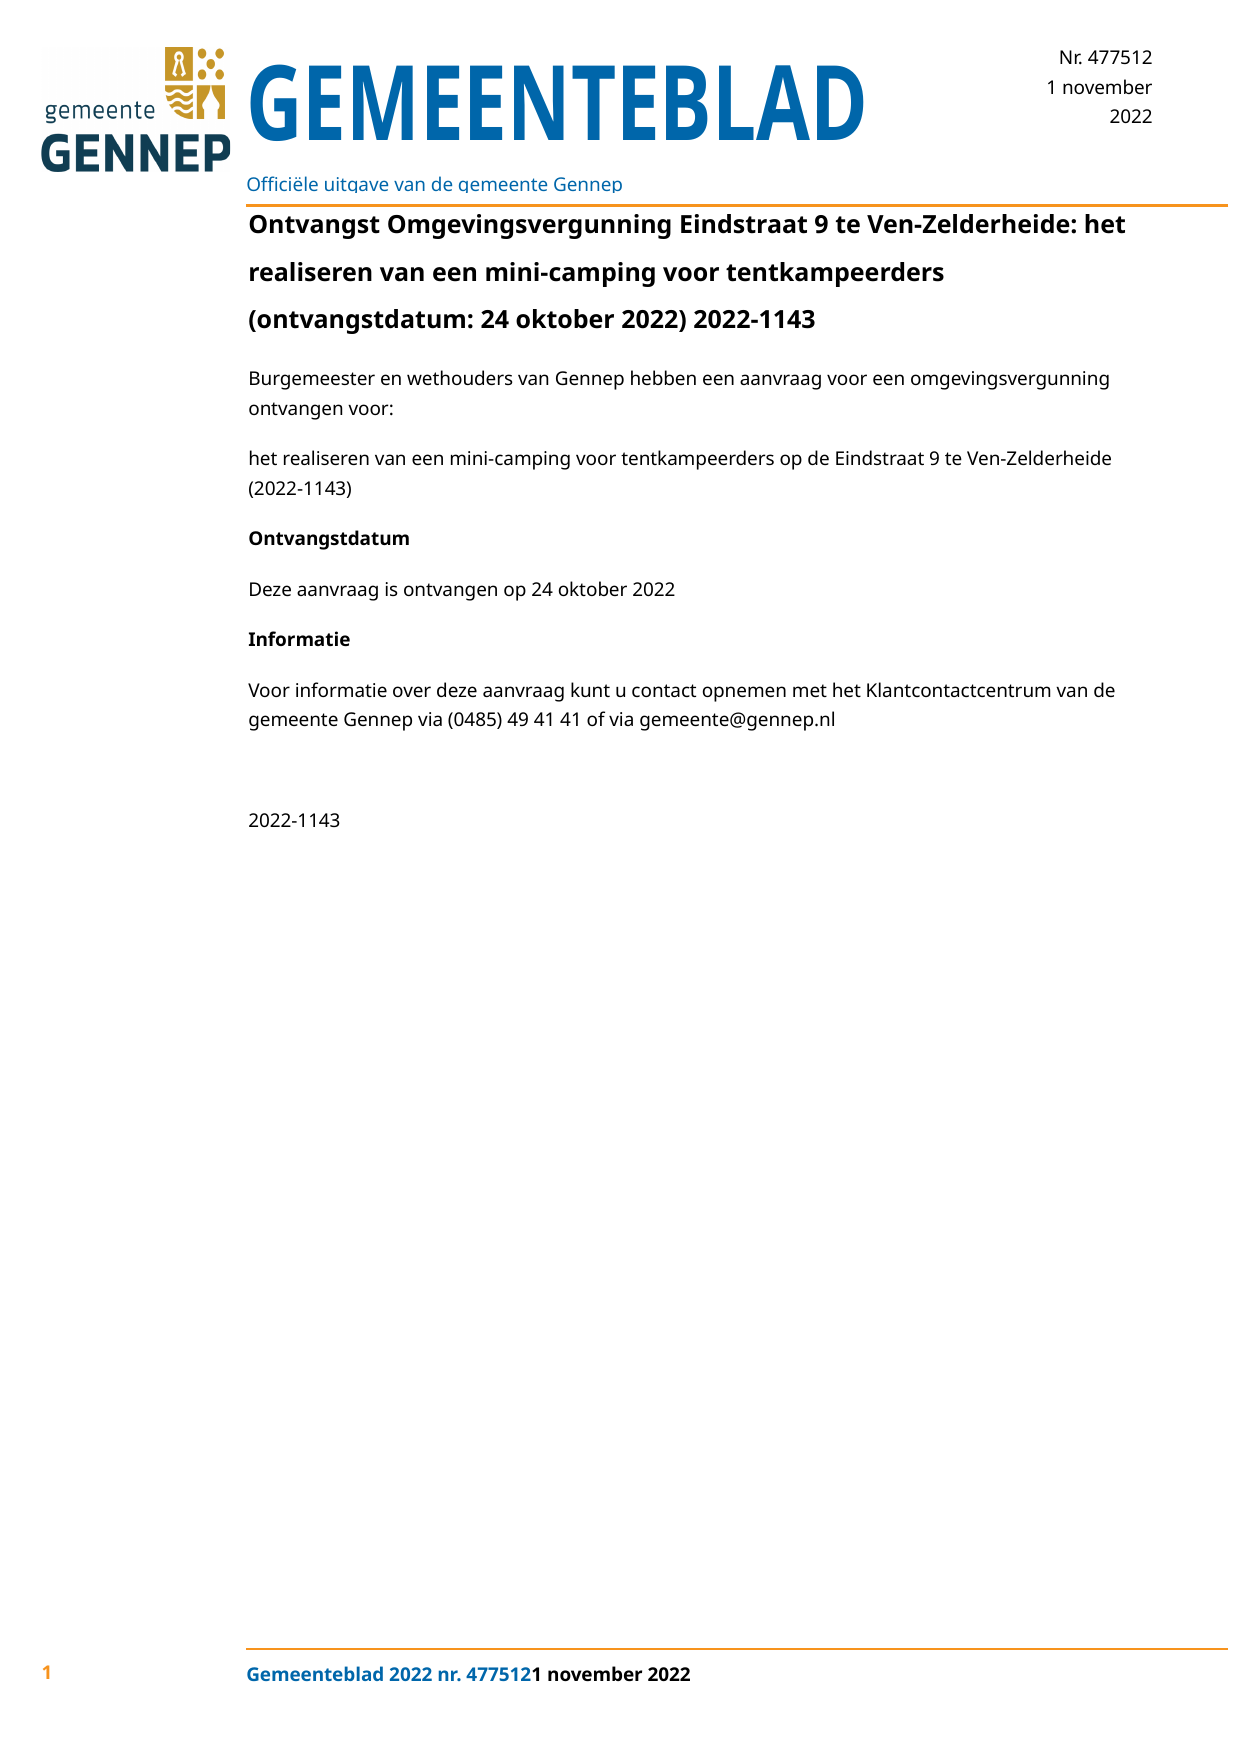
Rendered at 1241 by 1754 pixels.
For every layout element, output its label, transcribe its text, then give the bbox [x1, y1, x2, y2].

text Informatie [248, 626, 1152, 652]
text Voor informatie over deze aanvraag kunt u contact opnemen met het Klantcontactcentrum van de gemeente Gennep via (0485) 49 41 41 of via gemeente@gennep.nl [248, 677, 1152, 732]
text Deze aanvraag is ontvangen op 24 oktober 2022 [248, 576, 1152, 602]
picture [41, 47, 231, 172]
text 2022-1143 [248, 807, 1152, 833]
text Burgemeester en wethouders van Gennep hebben een aanvraag voor een omgevingsvergunning ontvangen voor: [248, 366, 1152, 421]
text het realiseren van een mini-camping voor tentkampeerders op de Eindstraat 9 te Ven-Zelderheide (2022-1143) [248, 446, 1152, 501]
text Ontvangst Omgevingsvergunning Eindstraat 9 te Ven-Zelderheide: het realiseren van een mini-camping voor tentkampeerders (ontvangstdatum: 24 oktober 2022) 2022-1143 [248, 207, 1152, 336]
text Ontvangstdatum [248, 526, 1152, 551]
